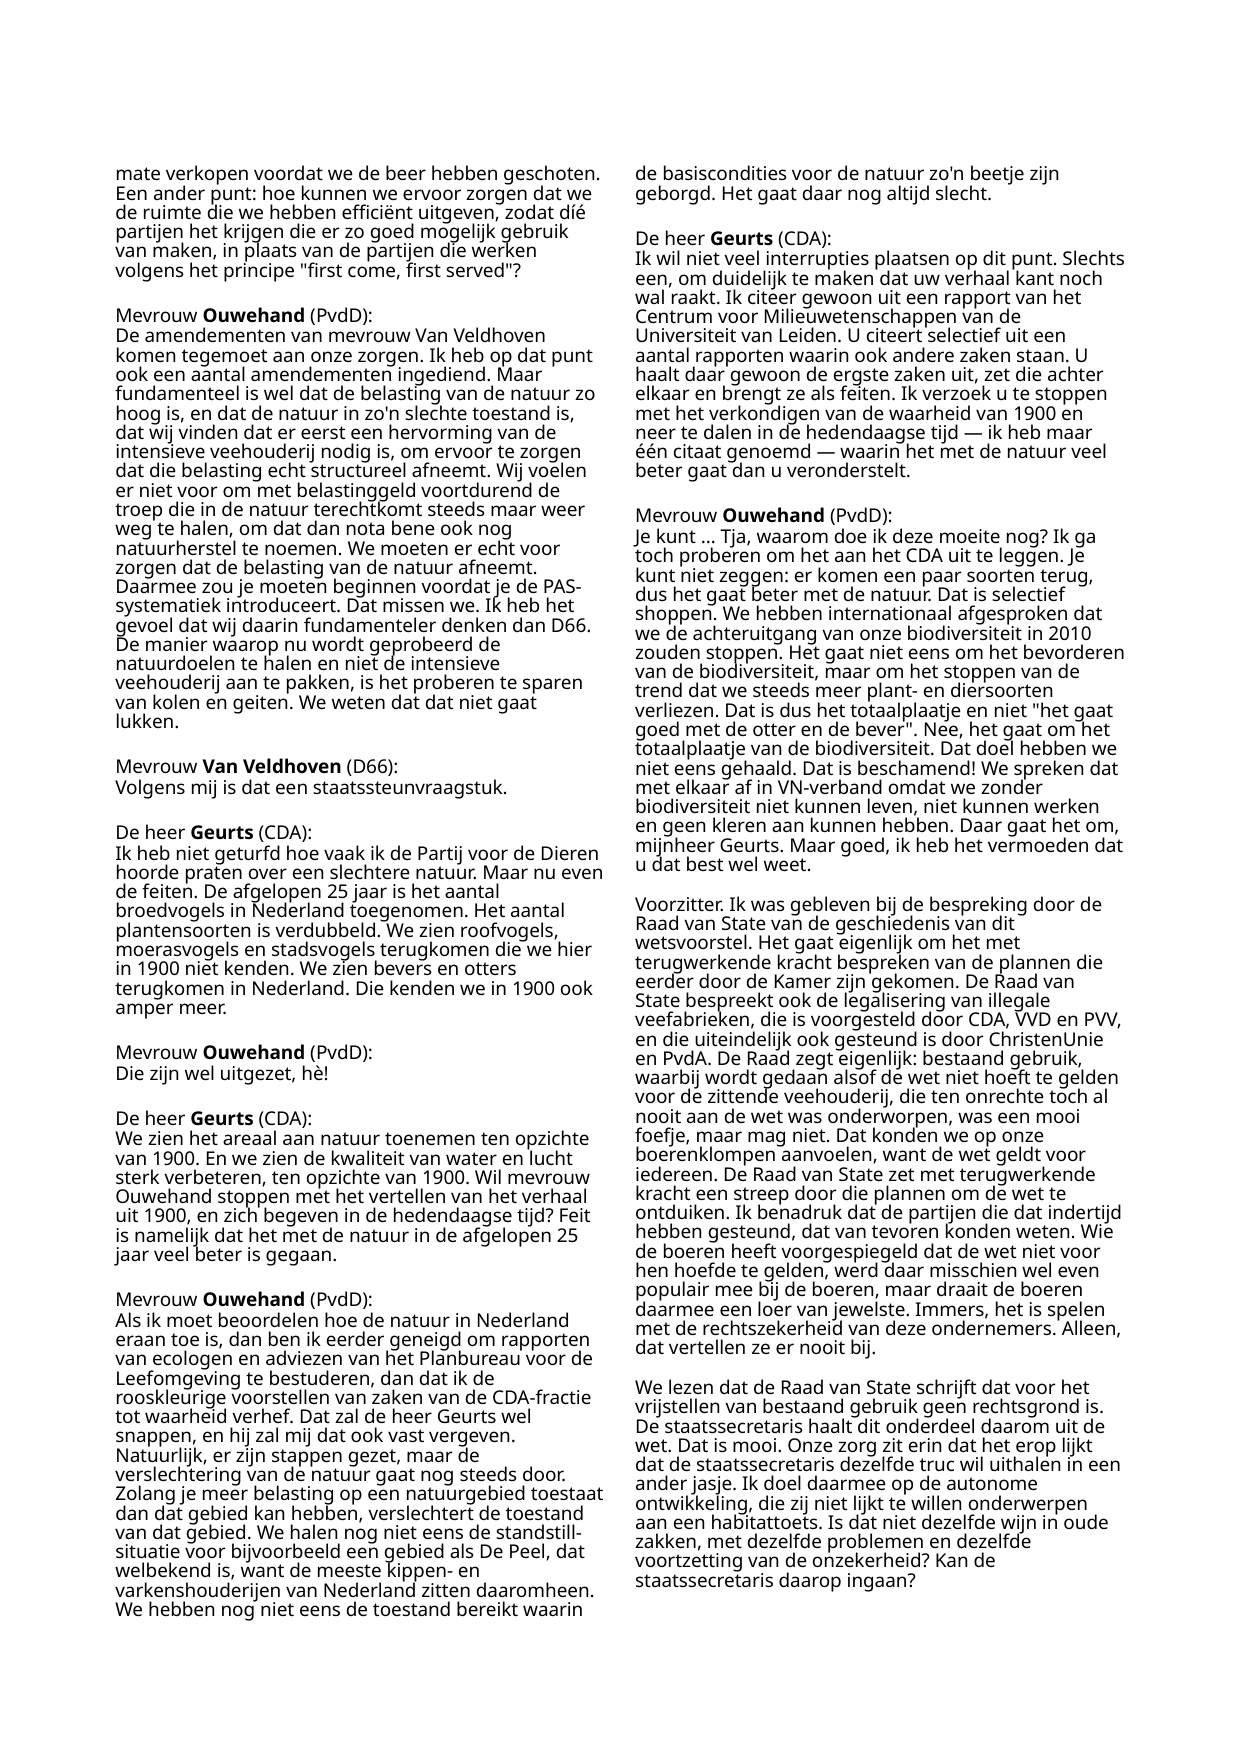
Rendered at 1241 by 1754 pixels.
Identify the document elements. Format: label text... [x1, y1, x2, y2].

text Mevrouw Ouwehand (PvdD): [635, 502, 1125, 528]
text Ik wil niet veel interrupties plaatsen op dit punt. Slechts een, om duidelijk te maken dat uw verhaal kant noch wal raakt. Ik citeer gewoon uit een rapport van het Centrum voor Milieuwetenschappen van de Universiteit van Leiden. U citeert selectief uit een aantal rapporten waarin ook andere zaken staan. U haalt daar gewoon de ergste zaken uit, zet die achter elkaar en brengt ze als feiten. Ik verzoek u te stoppen met het verkondigen van de waarheid van 1900 en neer te dalen in de hedendaagse tijd — ik heb maar één citaat genoemd — waarin het met de natuur veel beter gaat dan u veronderstelt. [635, 250, 1125, 482]
text We zien het areaal aan natuur toenemen ten opzichte van 1900. En we zien de kwaliteit van water en lucht sterk verbeteren, ten opzichte van 1900. Wil mevrouw Ouwehand stoppen met het vertellen van het verhaal uit 1900, en zich begeven in de hedendaagse tijd? Feit is namelijk dat het met de natuur in de afgelopen 25 jaar veel beter is gegaan. [115, 1130, 605, 1265]
text De heer Geurts (CDA): [635, 225, 1125, 250]
text Mevrouw Ouwehand (PvdD): [115, 302, 605, 327]
text Mevrouw Ouwehand (PvdD): [115, 1039, 605, 1064]
text Mevrouw Ouwehand (PvdD): [115, 1286, 605, 1312]
text Volgens mij is dat een staatssteunvraagstuk. [115, 779, 605, 798]
text We lezen dat de Raad van State schrijft dat voor het vrijstellen van bestaand gebruik geen rechtsgrond is. De staatssecretaris haalt dit onderdeel daarom uit de wet. Dat is mooi. Onze zorg zit erin dat het erop lijkt dat de staatssecretaris dezelfde truc wil uithalen in een ander jasje. Ik doel daarmee op de autonome ontwikkeling, die zij niet lijkt te willen onderwerpen aan een habitattoets. Is dat niet dezelfde wijn in oude zakken, met dezelfde problemen en dezelfde voortzetting van de onzekerheid? Kan de staatssecretaris daarop ingaan? [635, 1379, 1125, 1591]
text De heer Geurts (CDA): [115, 1105, 605, 1130]
text Je kunt … Tja, waarom doe ik deze moeite nog? Ik ga toch proberen om het aan het CDA uit te leggen. Je kunt niet zeggen: er komen een paar soorten terug, dus het gaat beter met de natuur. Dat is selectief shoppen. We hebben internationaal afgesproken dat we de achteruitgang van onze biodiversiteit in 2010 zouden stoppen. Het gaat niet eens om het bevorderen van de biodiversiteit, maar om het stoppen van de trend dat we steeds meer plant- en diersoorten verliezen. Dat is dus het totaalplaatje en niet "het gaat goed met de otter en de bever". Nee, het gaat om het totaalplaatje van de biodiversiteit. Dat doel hebben we niet eens gehaald. Dat is beschamend! We spreken dat met elkaar af in VN-verband omdat we zonder biodiversiteit niet kunnen leven, niet kunnen werken en geen kleren aan kunnen hebben. Daar gaat het om, mijnheer Geurts. Maar goed, ik heb het vermoeden dat u dat best wel weet. [635, 528, 1125, 875]
text De heer Geurts (CDA): [115, 819, 605, 844]
text Voorzitter. Ik was gebleven bij de bespreking door de Raad van State van de geschiedenis van dit wetsvoorstel. Het gaat eigenlijk om het met terugwerkende kracht bespreken van de plannen die eerder door de Kamer zijn gekomen. De Raad van State bespreekt ook de legalisering van illegale veefabrieken, die is voorgesteld door CDA, VVD en PVV, en die uiteindelijk ook gesteund is door ChristenUnie en PvdA. De Raad zegt eigenlijk: bestaand gebruik, waarbij wordt gedaan alsof de wet niet hoeft te gelden voor de zittende veehouderij, die ten onrechte toch al nooit aan de wet was onderworpen, was een mooi foefje, maar mag niet. Dat konden we op onze boerenklompen aanvoelen, want de wet geldt voor iedereen. De Raad van State zet met terugwerkende kracht een streep door die plannen om de wet te ontduiken. Ik benadruk dat de partijen die dat indertijd hebben gesteund, dat van tevoren konden weten. Wie de boeren heeft voorgespiegeld dat de wet niet voor hen hoefde te gelden, werd daar misschien wel even populair mee bij de boeren, maar draait de boeren daarmee een loer van jewelste. Immers, het is spelen met de rechtszekerheid van deze ondernemers. Alleen, dat vertellen ze er nooit bij. [635, 896, 1125, 1358]
text Die zijn wel uitgezet, hè! [115, 1064, 605, 1084]
text Mevrouw Van Veldhoven (D66): [115, 753, 605, 779]
text Ik heb niet geturfd hoe vaak ik de Partij voor de Dieren hoorde praten over een slechtere natuur. Maar nu even de feiten. De afgelopen 25 jaar is het aantal broedvogels in Nederland toegenomen. Het aantal plantensoorten is verdubbeld. We zien roofvogels, moerasvogels en stadsvogels terugkomen die we hier in 1900 niet kenden. We zien bevers en otters terugkomen in Nederland. Die kenden we in 1900 ook amper meer. [115, 844, 605, 1018]
text Als ik moet beoordelen hoe de natuur in Nederland eraan toe is, dan ben ik eerder geneigd om rapporten van ecologen en adviezen van het Planbureau voor de Leefomgeving te bestuderen, dan dat ik de rooskleurige voorstellen van zaken van de CDA-fractie tot waarheid verhef. Dat zal de heer Geurts wel snappen, en hij zal mij dat ook vast vergeven. Natuurlijk, er zijn stappen gezet, maar de verslechtering van de natuur gaat nog steeds door. Zolang je meer belasting op een natuurgebied toestaat dan dat gebied kan hebben, verslechtert de toestand van dat gebied. We halen nog niet eens de standstill-situatie voor bijvoorbeeld een gebied als De Peel, dat welbekend is, want de meeste kippen- en varkenshouderijen van Nederland zitten daaromheen. We hebben nog niet eens de toestand bereikt waarin [115, 1312, 605, 1620]
text de basiscondities voor de natuur zo'n beetje zijn geborgd. Het gaat daar nog altijd slecht. [635, 165, 1125, 204]
text mate verkopen voordat we de beer hebben geschoten. Een ander punt: hoe kunnen we ervoor zorgen dat we de ruimte die we hebben efficiënt uitgeven, zodat díé partijen het krijgen die er zo goed mogelijk gebruik van maken, in plaats van de partijen die werken volgens het principe "first come, first served"? [115, 165, 605, 281]
text De amendementen van mevrouw Van Veldhoven komen tegemoet aan onze zorgen. Ik heb op dat punt ook een aantal amendementen ingediend. Maar fundamenteel is wel dat de belasting van de natuur zo hoog is, en dat de natuur in zo'n slechte toestand is, dat wij vinden dat er eerst een hervorming van de intensieve veehouderij nodig is, om ervoor te zorgen dat die belasting echt structureel afneemt. Wij voelen er niet voor om met belastinggeld voortdurend de troep die in de natuur terechtkomt steeds maar weer weg te halen, om dat dan nota bene ook nog natuurherstel te noemen. We moeten er echt voor zorgen dat de belasting van de natuur afneemt. Daarmee zou je moeten beginnen voordat je de PAS-systematiek introduceert. Dat missen we. Ik heb het gevoel dat wij daarin fundamenteler denken dan D66. De manier waarop nu wordt geprobeerd de natuurdoelen te halen en niet de intensieve veehouderij aan te pakken, is het proberen te sparen van kolen en geiten. We weten dat dat niet gaat lukken. [115, 327, 605, 732]
